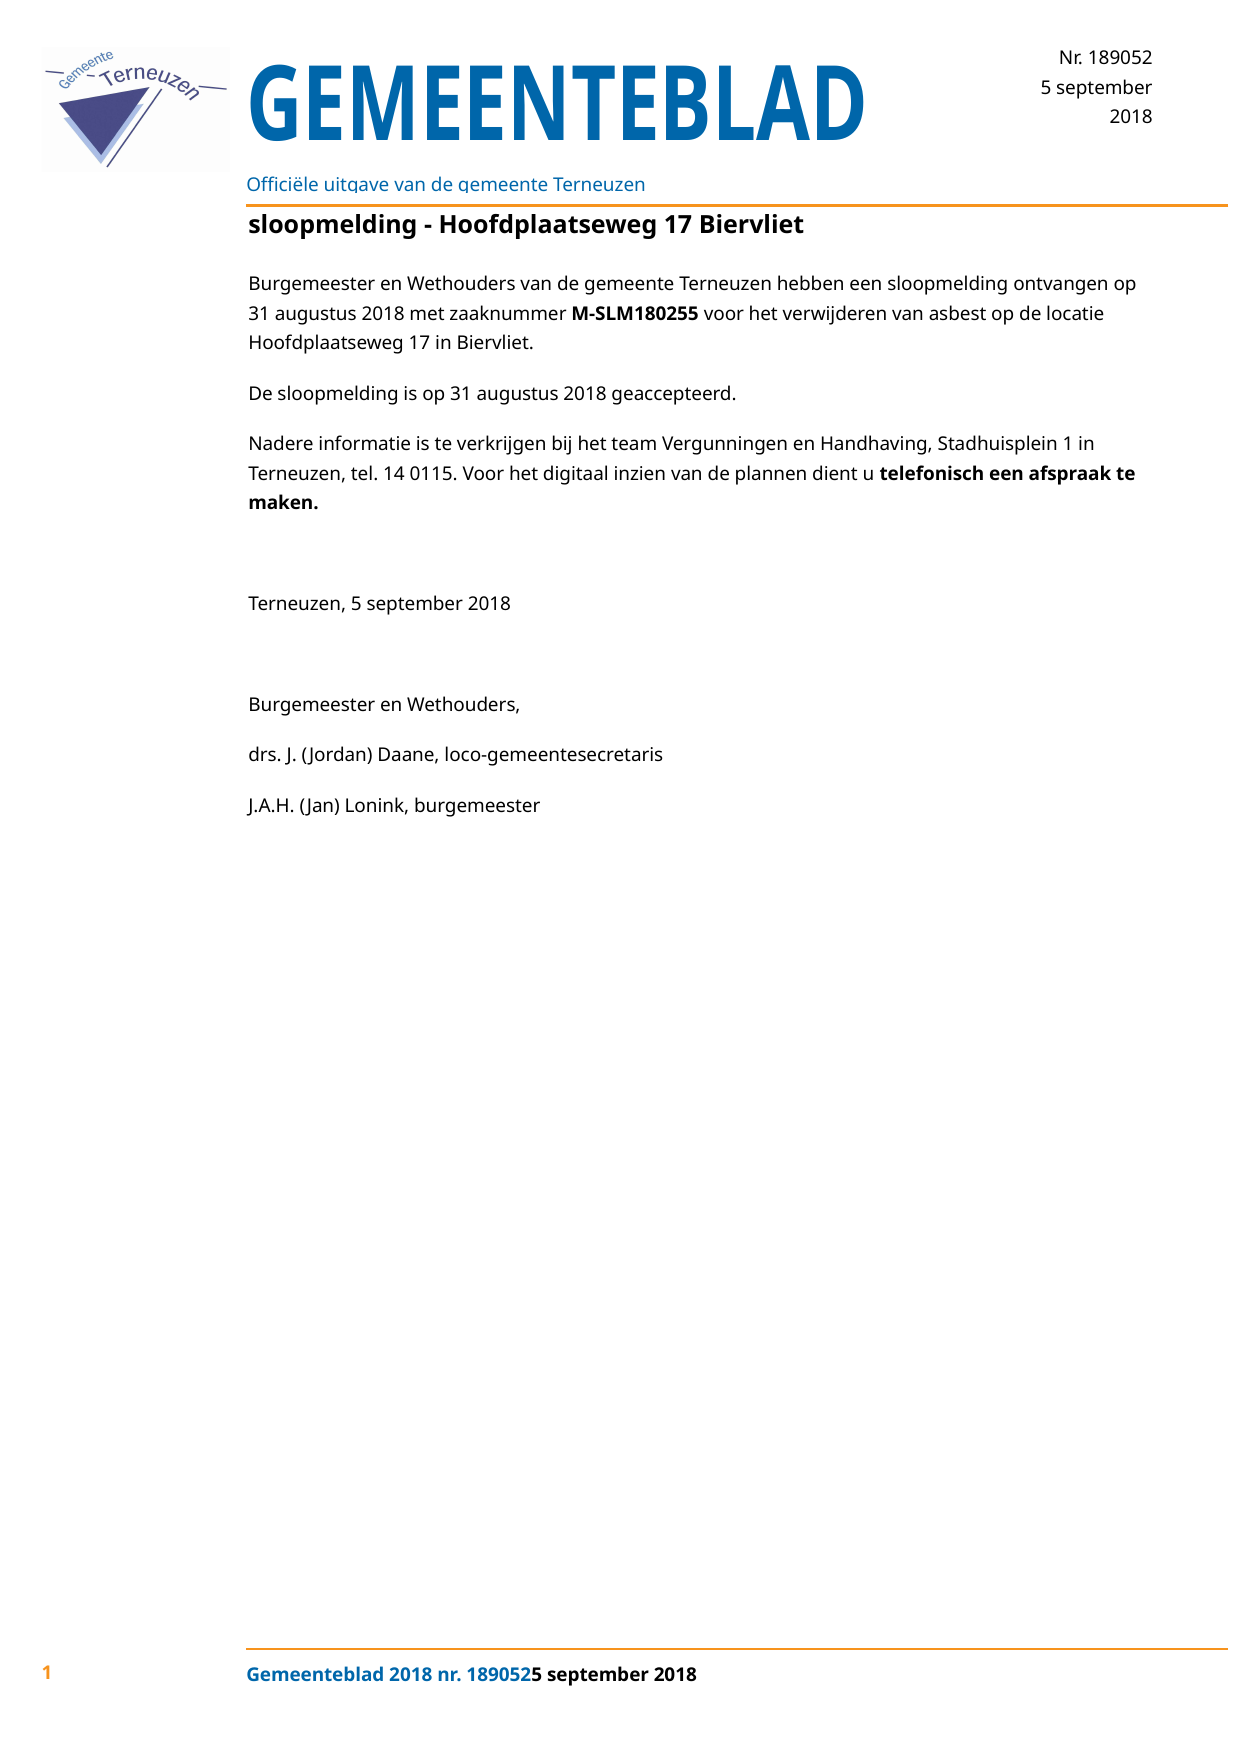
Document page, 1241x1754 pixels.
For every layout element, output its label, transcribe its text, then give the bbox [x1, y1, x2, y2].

text De sloopmelding is op 31 augustus 2018 geaccepteerd. [248, 380, 1152, 406]
text Nadere informatie is te verkrijgen bij het team Vergunningen en Handhaving, Stadhuisplein 1 in Terneuzen, tel. 14 0115. Voor het digitaal inzien van de plannen dient u telefonisch een afspraak te maken. [248, 430, 1152, 515]
text J.A.H. (Jan) Lonink, burgemeester [248, 792, 1152, 818]
text Burgemeester en Wethouders van de gemeente Terneuzen hebben een sloopmelding ontvangen op 31 augustus 2018 met zaaknummer M-SLM180255 voor het verwijderen van asbest op de locatie Hoofdplaatseweg 17 in Biervliet. [248, 270, 1152, 355]
text sloopmelding - Hoofdplaatseweg 17 Biervliet [248, 207, 1152, 241]
text Burgemeester en Wethouders, [248, 691, 1152, 717]
picture [41, 47, 231, 172]
text Terneuzen, 5 september 2018 [248, 590, 1152, 616]
text drs. J. (Jordan) Daane, loco-gemeentesecretaris [248, 742, 1152, 767]
